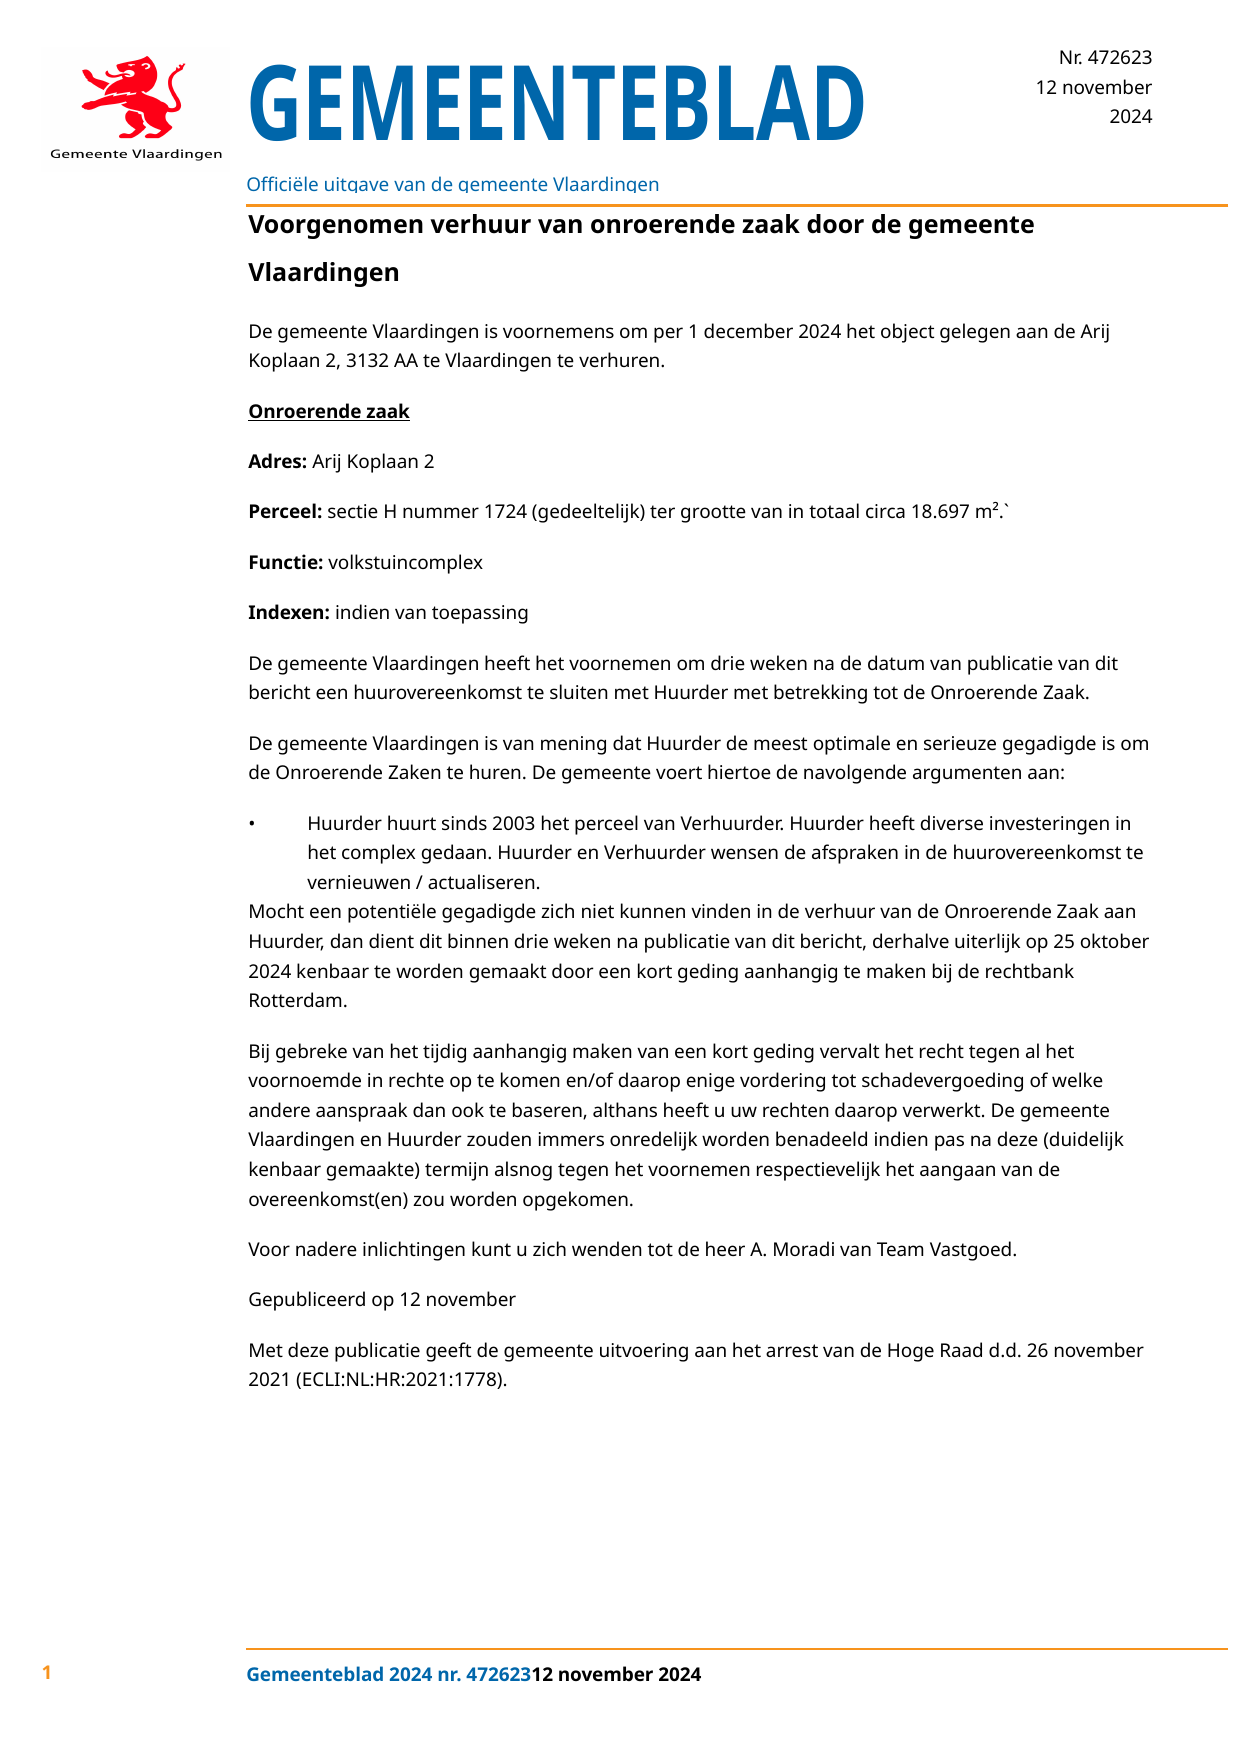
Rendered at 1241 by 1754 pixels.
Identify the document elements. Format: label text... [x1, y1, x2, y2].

text Onroerende zaak [248, 398, 1152, 424]
text Voor nadere inlichtingen kunt u zich wenden tot de heer A. Moradi van Team Vastgoed. [248, 1236, 1152, 1262]
text Perceel: sectie H nummer 1724 (gedeeltelijk) ter grootte van in totaal circa 18.697 m².` [248, 499, 1152, 524]
text Mocht een potentiële gegadigde zich niet kunnen vinden in de verhuur van de Onroerende Zaak aan Huurder, dan dient dit binnen drie weken na publicatie van dit bericht, derhalve uiterlijk op 25 oktober 2024 kenbaar te worden gemaakt door een kort geding aanhangig te maken bij de rechtbank Rotterdam. [248, 899, 1152, 1013]
text Voorgenomen verhuur van onroerende zaak door de gemeente Vlaardingen [248, 207, 1152, 288]
text Indexen: indien van toepassing [248, 599, 1152, 625]
text Gepubliceerd op 12 november [248, 1287, 1152, 1312]
text Met deze publicatie geeft de gemeente uitvoering aan het arrest van de Hoge Raad d.d. 26 november 2021 (ECLI:NL:HR:2021:1778). [248, 1337, 1152, 1392]
list Huurder huurt sinds 2003 het perceel van Verhuurder. Huurder heeft diverse investeringen in het complex gedaan. Huurder en Verhuurder wensen de afspraken in de huurovereenkomst te vernieuwen / actualiseren. [248, 810, 1152, 895]
text Adres: Arij Koplaan 2 [248, 448, 1152, 474]
text De gemeente Vlaardingen heeft het voornemen om drie weken na de datum van publicatie van dit bericht een huurovereenkomst te sluiten met Huurder met betrekking tot de Onroerende Zaak. [248, 650, 1152, 705]
text Bij gebreke van het tijdig aanhangig maken van een kort geding vervalt het recht tegen al het voornoemde in rechte op te komen en/of daarop enige vordering tot schadevergoeding of welke andere aanspraak dan ook te baseren, althans heeft u uw rechten daarop verwerkt. De gemeente Vlaardingen en Huurder zouden immers onredelijk worden benadeeld indien pas na deze (duidelijk kenbaar gemaakte) termijn alsnog tegen het voornemen respectievelijk het aangaan van de overeenkomst(en) zou worden opgekomen. [248, 1038, 1152, 1212]
text Functie: volkstuincomplex [248, 549, 1152, 575]
text De gemeente Vlaardingen is van mening dat Huurder de meest optimale en serieuze gegadigde is om de Onroerende Zaken te huren. De gemeente voert hiertoe de navolgende argumenten aan: [248, 730, 1152, 785]
picture [41, 47, 231, 172]
text De gemeente Vlaardingen is voornemens om per 1 december 2024 het object gelegen aan de Arij Koplaan 2, 3132 AA te Vlaardingen te verhuren. [248, 318, 1152, 373]
